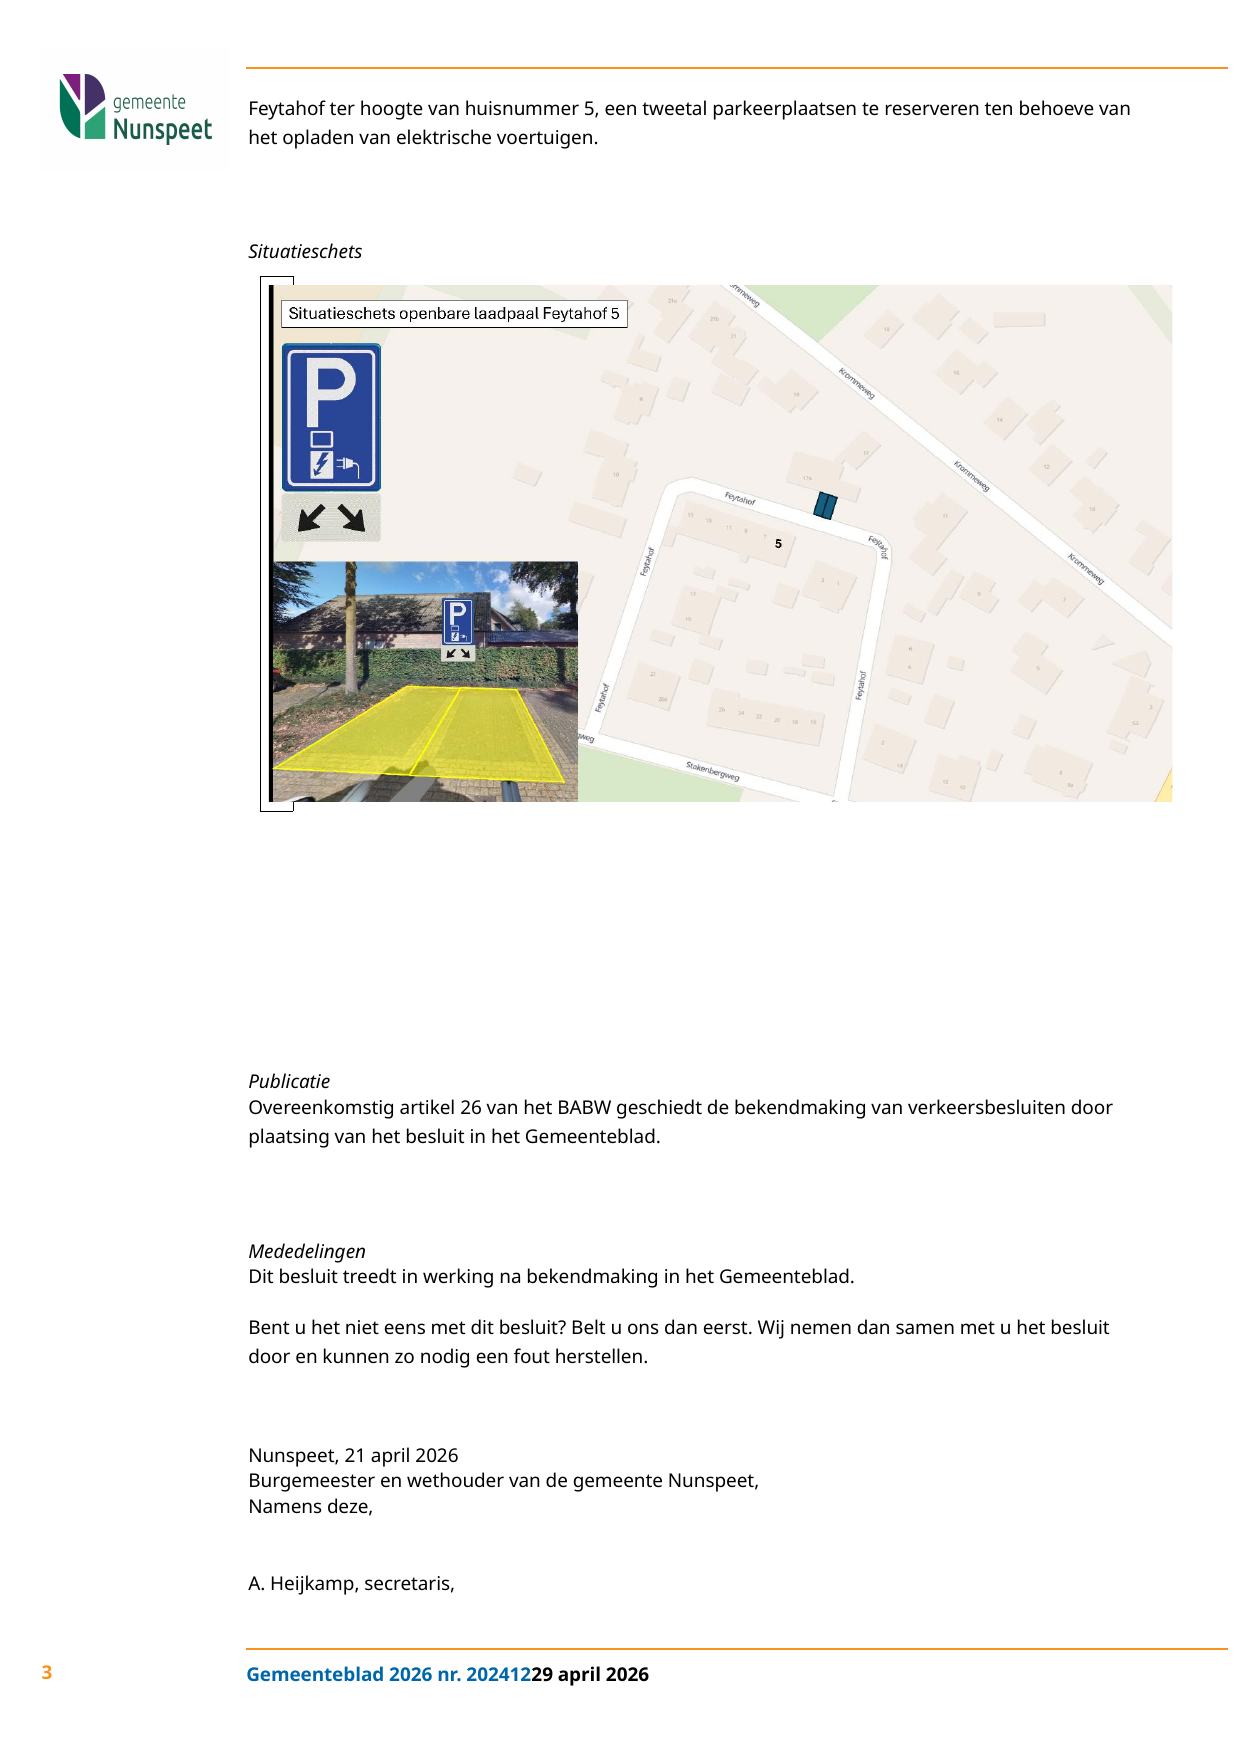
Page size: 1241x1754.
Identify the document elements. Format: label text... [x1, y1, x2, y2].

text Situatieschets [248, 239, 1152, 264]
text Namens deze, [248, 1493, 1152, 1519]
text Nunspeet, 21 april 2026 [248, 1442, 1152, 1468]
text Bent u het niet eens met dit besluit? Belt u ons dan eerst. Wij nemen dan samen met u het besluit door en kunnen zo nodig een fout herstellen. [248, 1314, 1152, 1369]
text A. Heijkamp, secretaris, [248, 1571, 1152, 1596]
text Feytahof ter hoogte van huisnummer 5, een tweetal parkeerplaatsen te reserveren ten behoeve van het opladen van elektrische voertuigen. [248, 95, 1152, 150]
picture [268, 285, 1173, 802]
text Mededelingen [248, 1238, 1152, 1264]
text Overeenkomstig artikel 26 van het BABW geschiedt de bekendmaking van verkeersbesluiten door plaatsing van het besluit in het Gemeenteblad. [248, 1094, 1152, 1149]
text Dit besluit treedt in werking na bekendmaking in het Gemeenteblad. [248, 1264, 1152, 1289]
text Burgemeester en wethouder van de gemeente Nunspeet, [248, 1468, 1152, 1493]
text Publicatie [248, 1068, 1152, 1094]
picture [41, 47, 231, 172]
